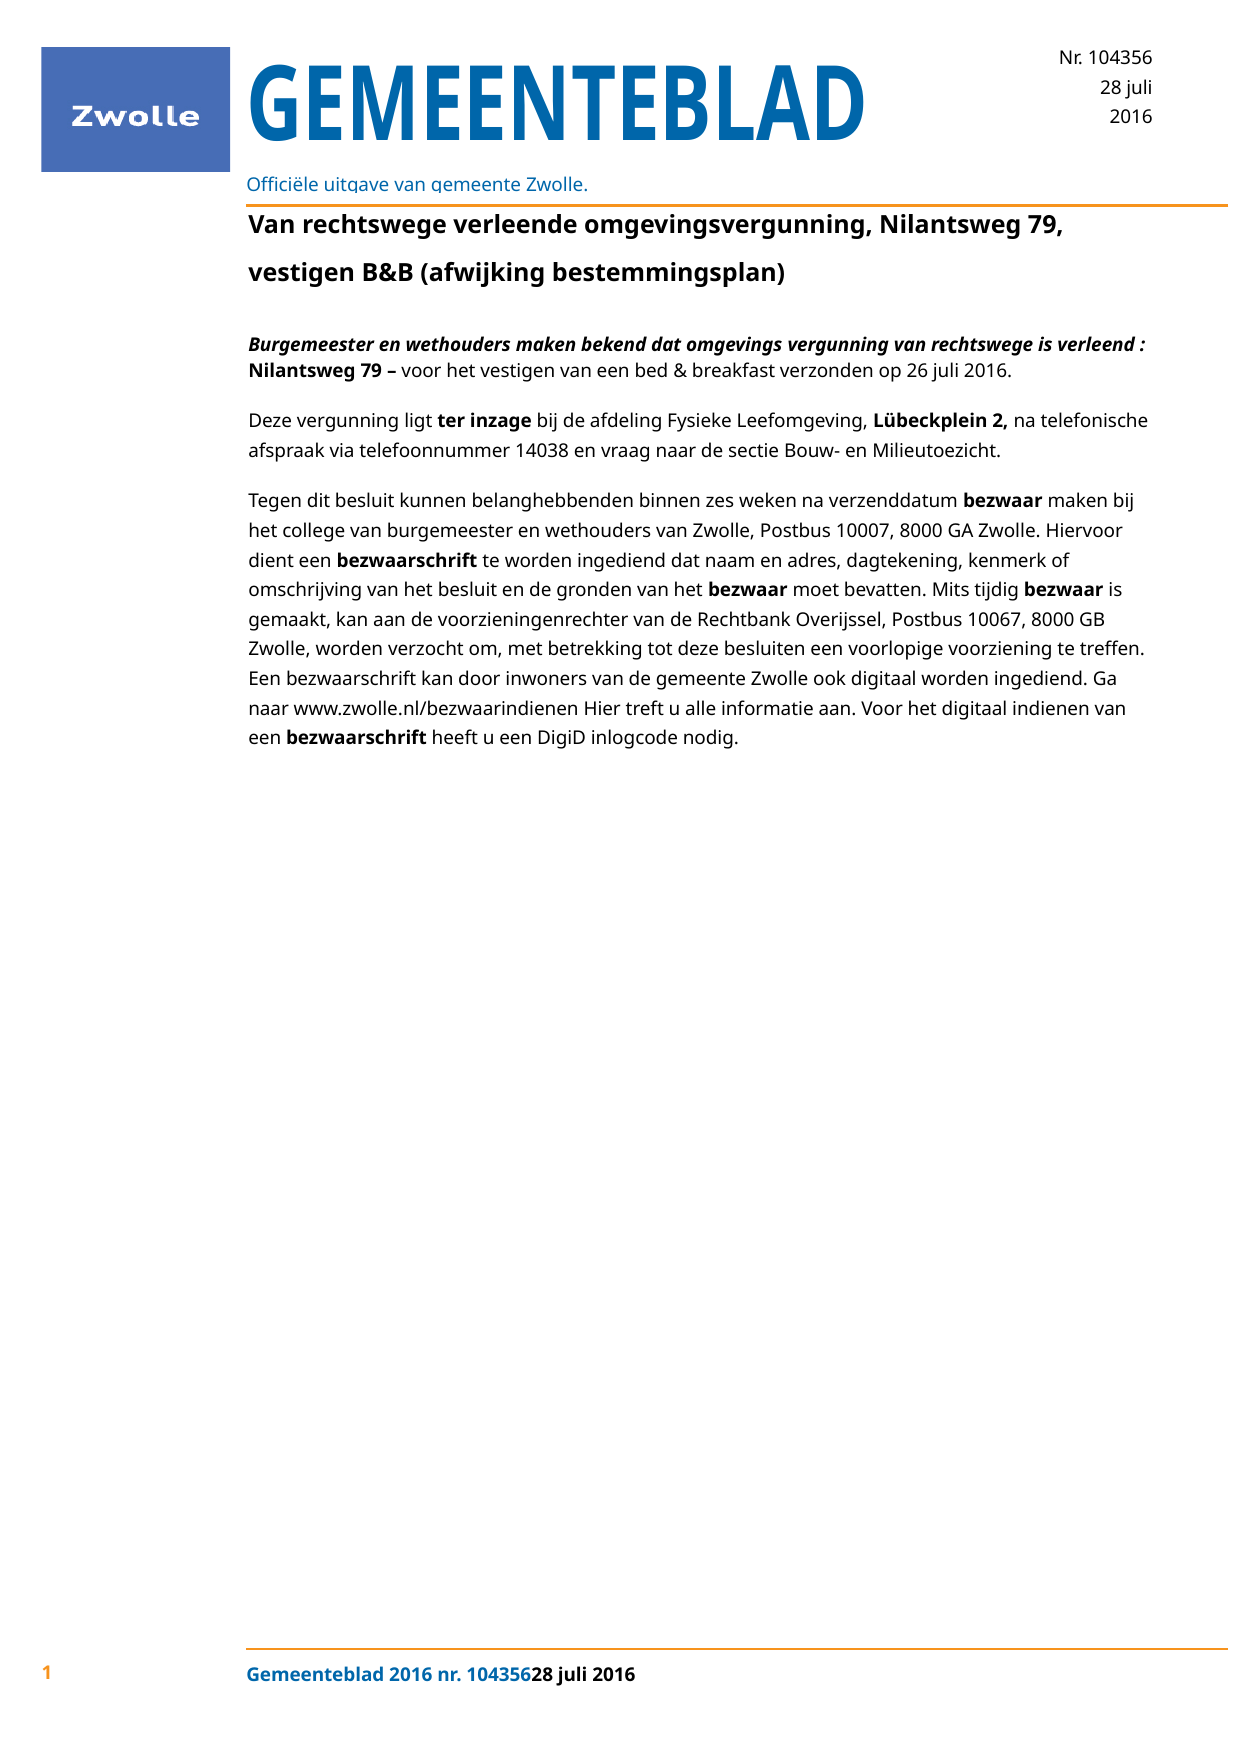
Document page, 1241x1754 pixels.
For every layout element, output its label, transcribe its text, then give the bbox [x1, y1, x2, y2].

text Nilantsweg 79 – voor het vestigen van een bed & breakfast verzonden op 26 juli 2016. [248, 357, 1152, 383]
text Tegen dit besluit kunnen belanghebbenden binnen zes weken na verzenddatum bezwaar maken bij het college van burgemeester en wethouders van Zwolle, Postbus 10007, 8000 GA Zwolle. Hiervoor dient een bezwaarschrift te worden ingediend dat naam en adres, dagtekening, kenmerk of omschrijving van het besluit en de gronden van het bezwaar moet bevatten. Mits tijdig bezwaar is gemaakt, kan aan de voorzieningenrechter van de Rechtbank Overijssel, Postbus 10067, 8000 GB Zwolle, worden verzocht om, met betrekking tot deze besluiten een voorlopige voorziening te treffen. Een bezwaarschrift kan door inwoners van de gemeente Zwolle ook digitaal worden ingediend. Ga naar www.zwolle.nl/bezwaarindienen Hier treft u alle informatie aan. Voor het digitaal indienen van een bezwaarschrift heeft u een DigiD inlogcode nodig. [248, 488, 1152, 750]
text Burgemeester en wethouders maken bekend dat omgevings vergunning van rechtswege is verleend : [248, 331, 1152, 357]
text Van rechtswege verleende omgevingsvergunning, Nilantsweg 79, vestigen B&B (afwijking bestemmingsplan) [248, 207, 1152, 288]
picture [41, 47, 231, 172]
text Deze vergunning ligt ter inzage bij de afdeling Fysieke Leefomgeving, Lübeckplein 2, na telefonische afspraak via telefoonnummer 14038 en vraag naar de sectie Bouw- en Milieutoezicht. [248, 408, 1152, 463]
